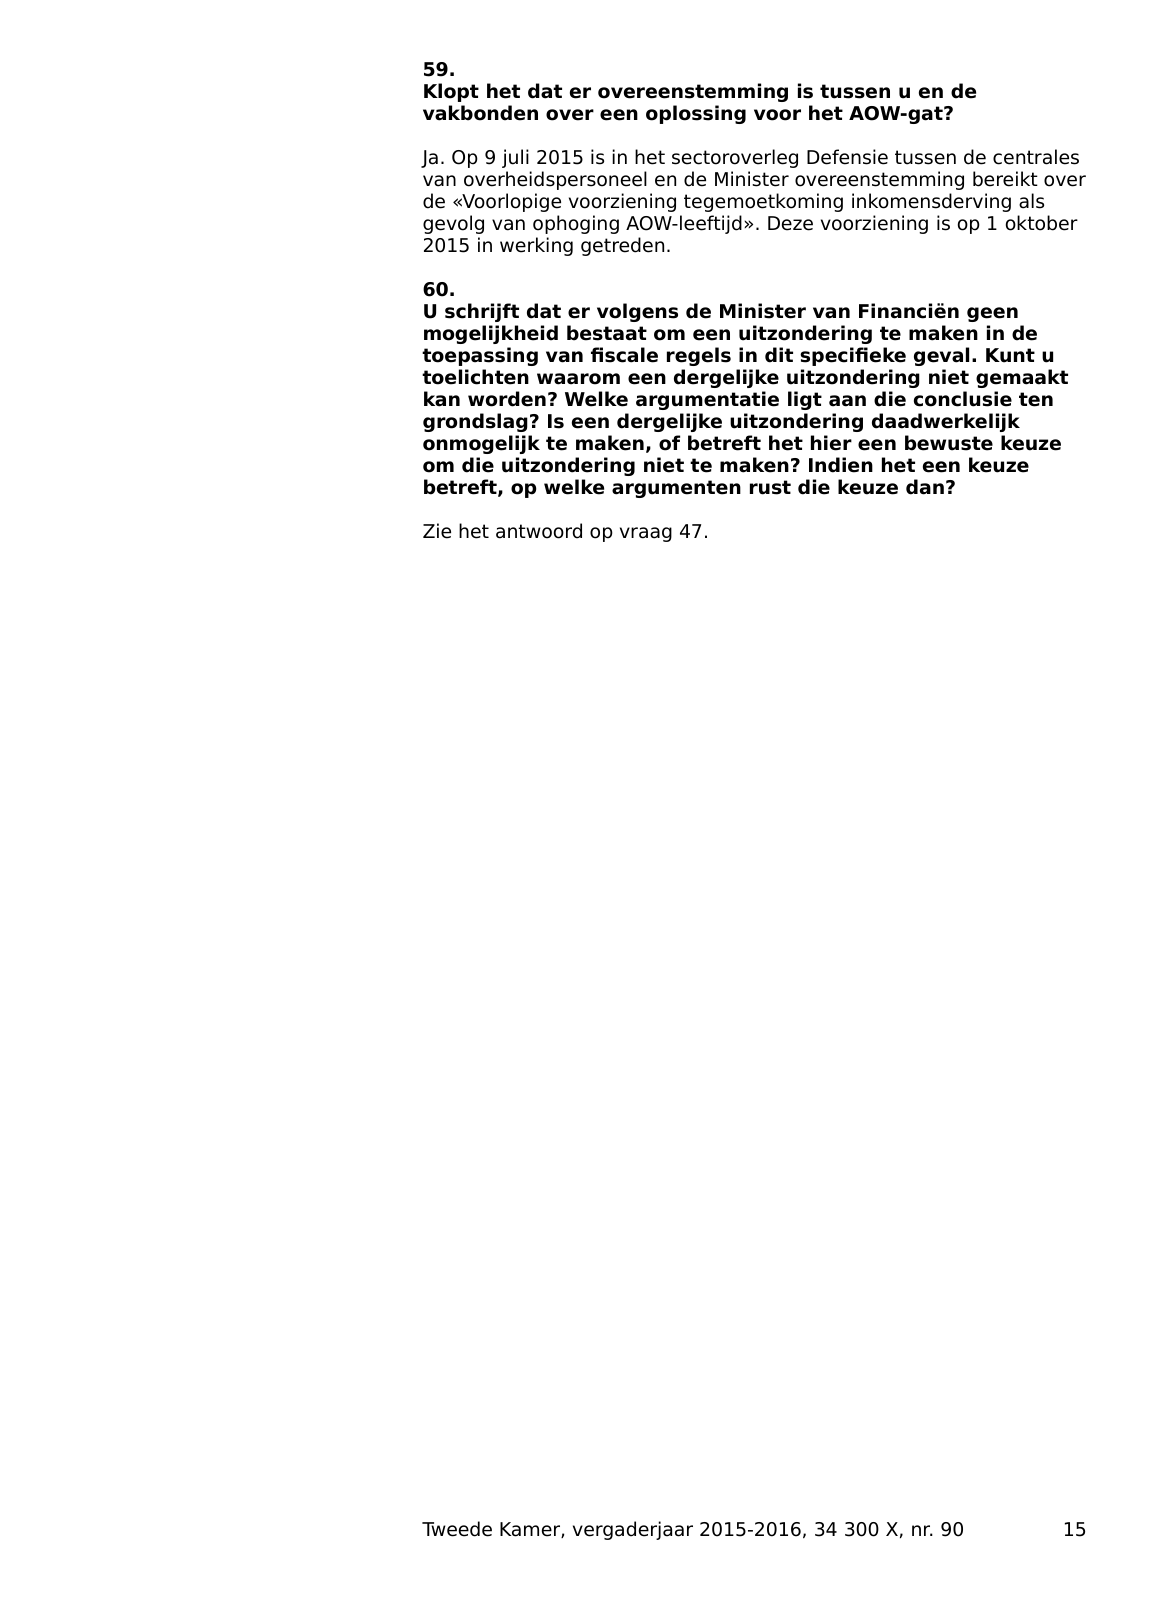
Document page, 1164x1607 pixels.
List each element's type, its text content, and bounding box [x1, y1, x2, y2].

text U schrijft dat er volgens de Minister van Financiën geen mogelijkheid bestaat om een uitzondering te maken in de toepassing van fiscale regels in dit specifieke geval. Kunt u toelichten waarom een dergelijke uitzondering niet gemaakt kan worden? Welke argumentatie ligt aan die conclusie ten grondslag? Is een dergelijke uitzondering daadwerkelijk onmogelijk te maken, of betreft het hier een bewuste keuze om die uitzondering niet te maken? Indien het een keuze betreft, op welke argumenten rust die keuze dan? [422, 301, 1087, 499]
text Zie het antwoord op vraag 47. [422, 521, 1087, 543]
text Klopt het dat er overeenstemming is tussen u en de vakbonden over een oplossing voor het AOW-gat? [422, 81, 1087, 125]
text Ja. Op 9 juli 2015 is in het sectoroverleg Defensie tussen de centrales van overheidspersoneel en de Minister overeenstemming bereikt over de «Voorlopige voorziening tegemoetkoming inkomensderving als gevolg van ophoging AOW-leeftijd». Deze voorziening is op 1 oktober 2015 in werking getreden. [422, 147, 1087, 257]
text 60. [422, 279, 1087, 301]
text 59. [422, 59, 1087, 81]
